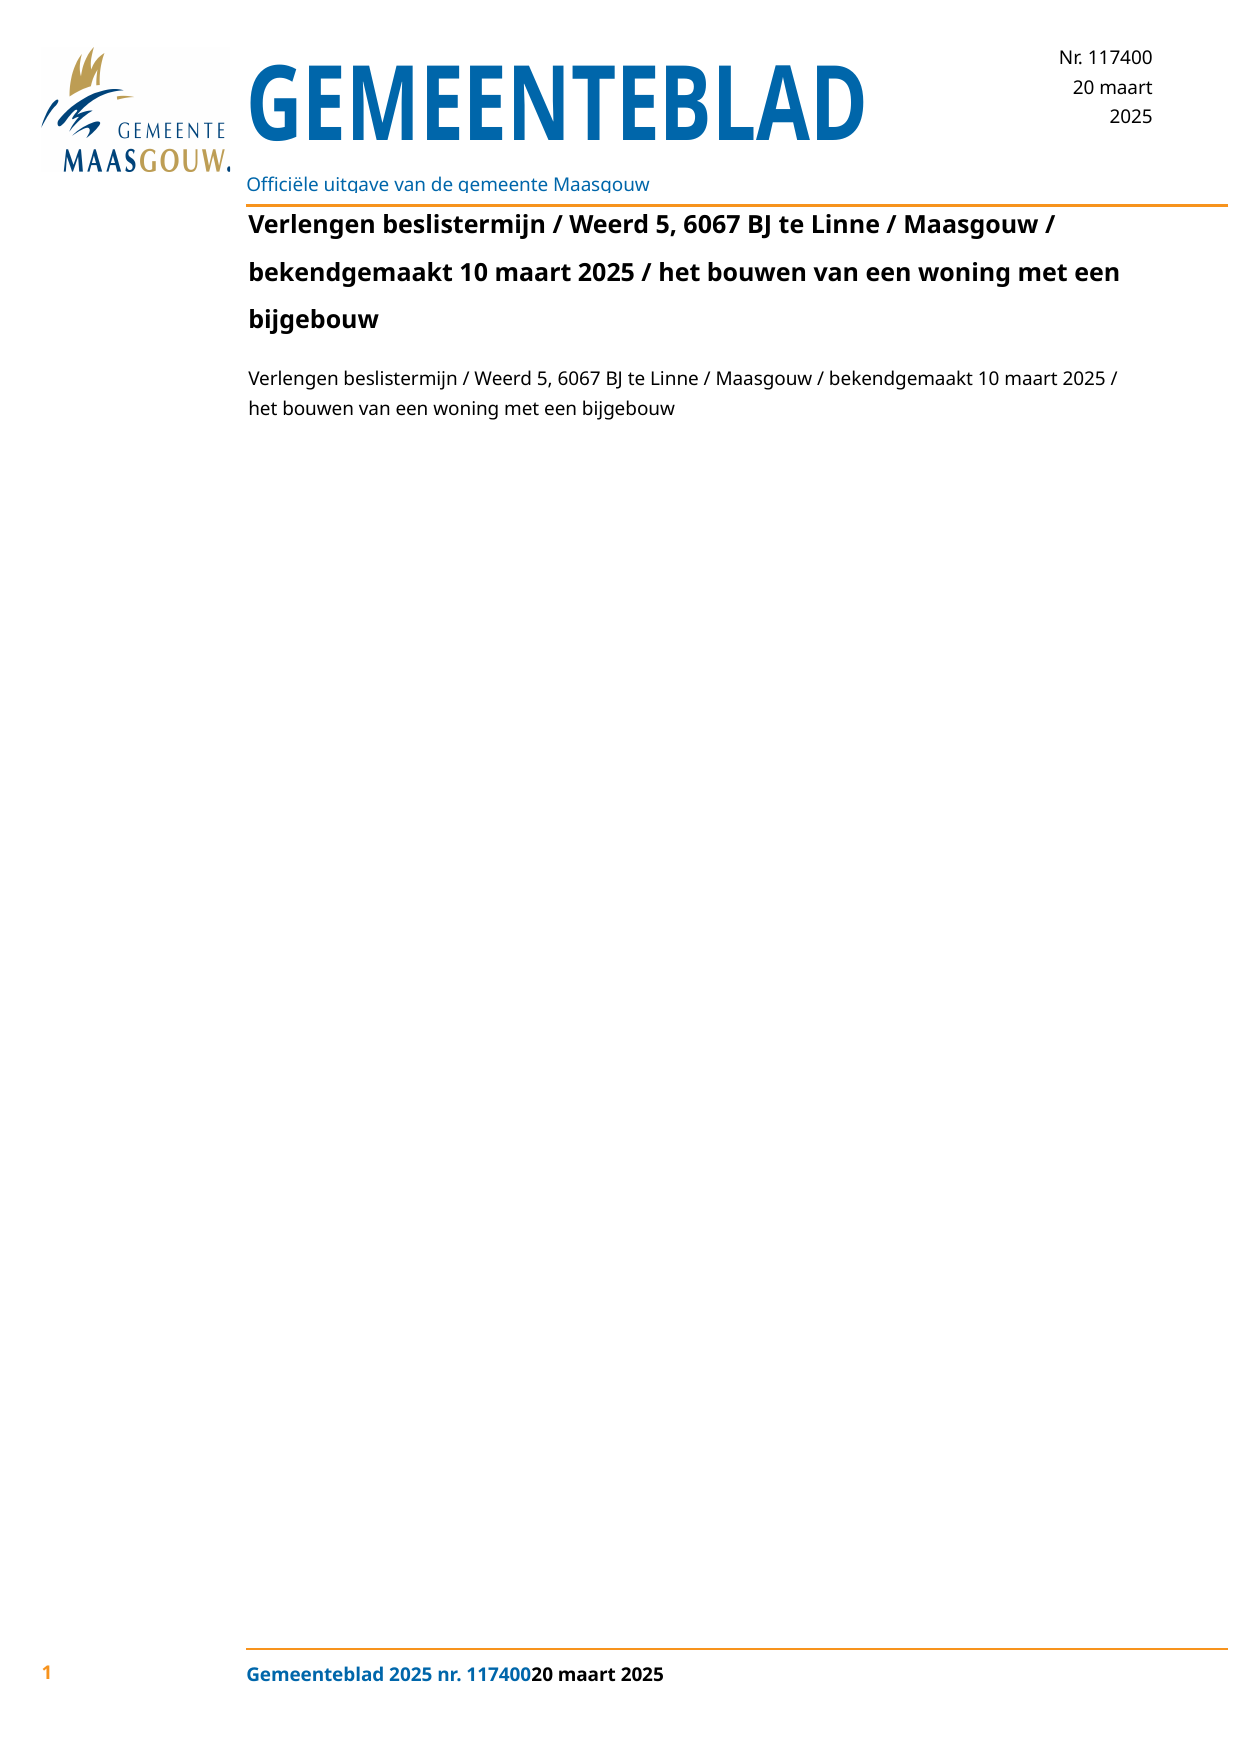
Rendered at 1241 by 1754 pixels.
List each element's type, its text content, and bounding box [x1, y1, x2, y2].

text Verlengen beslistermijn / Weerd 5, 6067 BJ te Linne / Maasgouw / bekendgemaakt 10 maart 2025 / het bouwen van een woning met een bijgebouw [248, 207, 1152, 336]
text Verlengen beslistermijn / Weerd 5, 6067 BJ te Linne / Maasgouw / bekendgemaakt 10 maart 2025 / het bouwen van een woning met een bijgebouw [248, 366, 1152, 421]
picture [41, 47, 231, 172]
